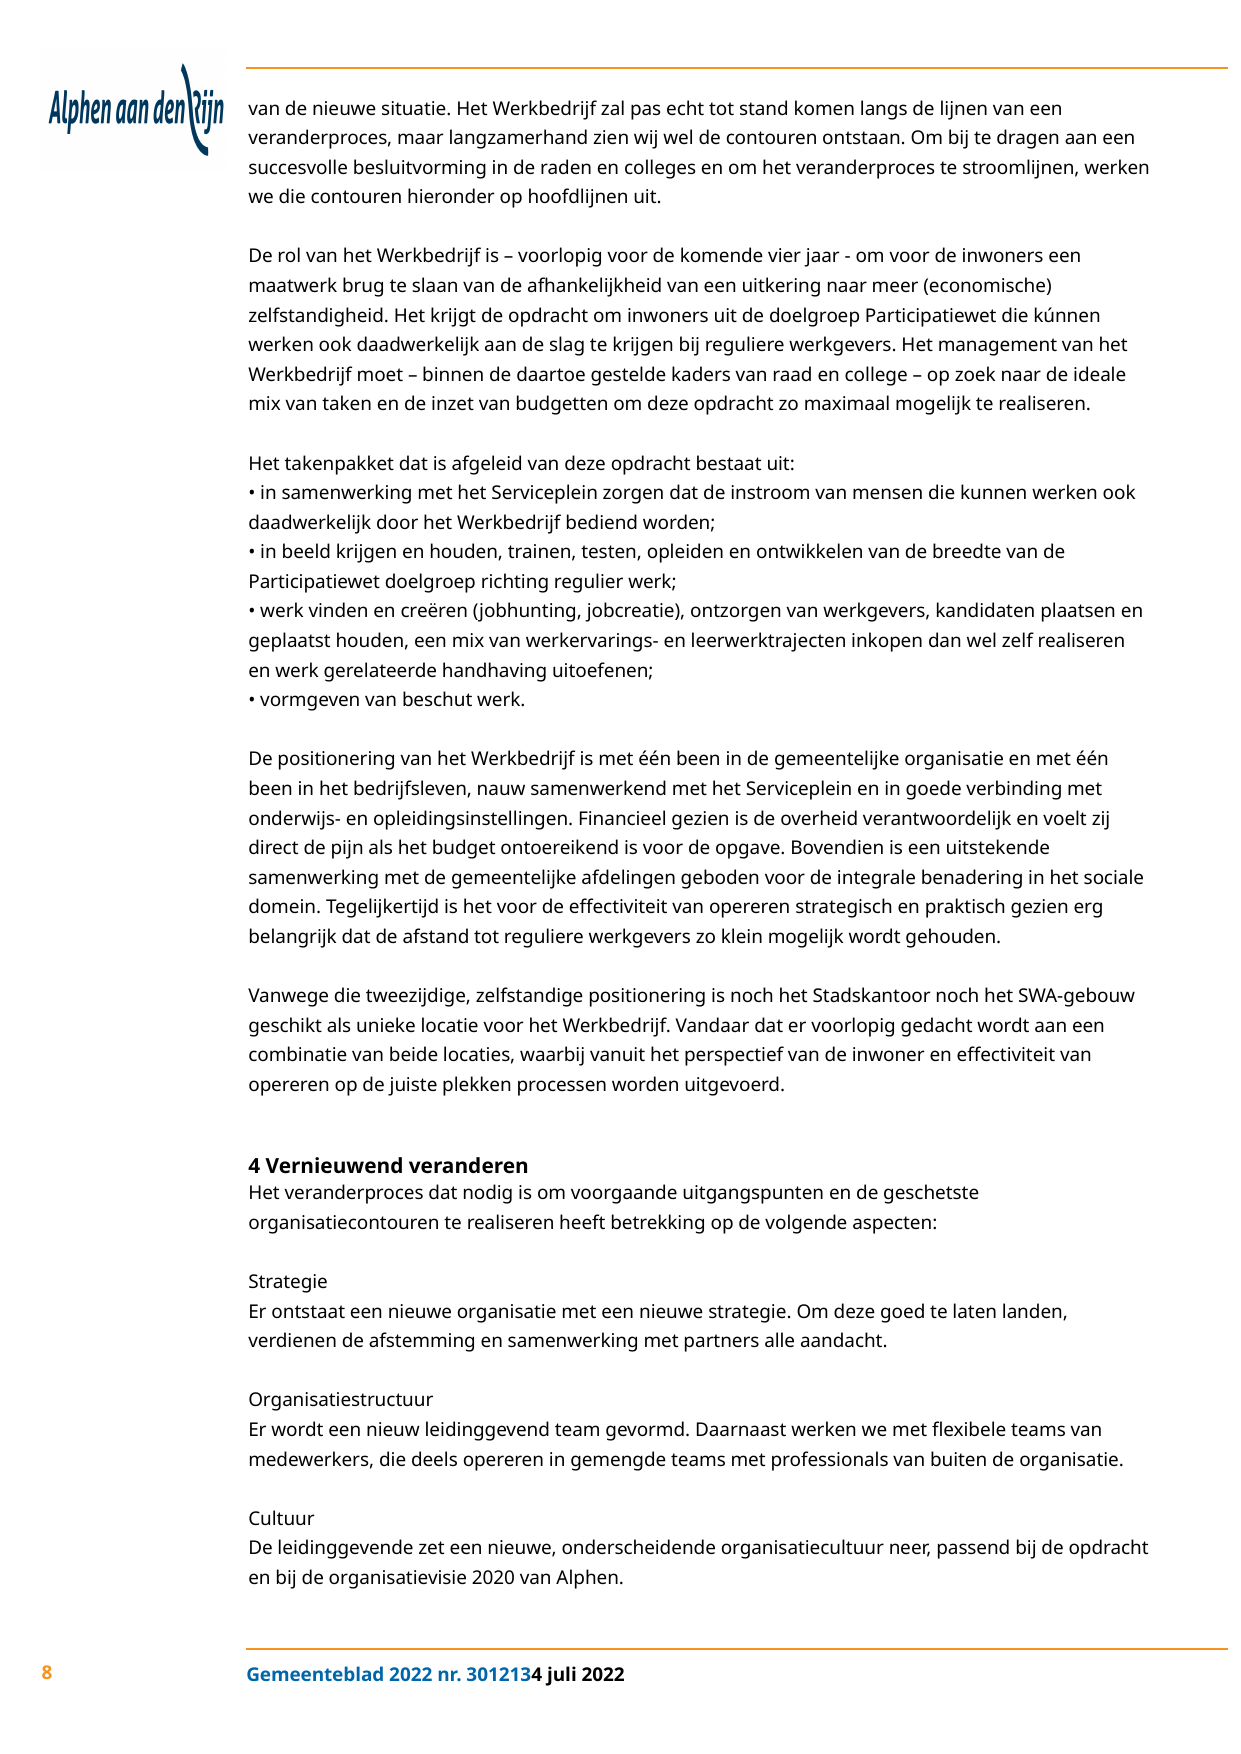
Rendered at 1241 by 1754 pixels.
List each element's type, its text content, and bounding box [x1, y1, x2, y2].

text De positionering van het Werkbedrijf is met één been in de gemeentelijke organisatie en met één been in het bedrijfsleven, nauw samenwerkend met het Serviceplein en in goede verbinding met onderwijs- en opleidingsinstellingen. Financieel gezien is de overheid verantwoordelijk en voelt zij direct de pijn als het budget ontoereikend is voor de opgave. Bovendien is een uitstekende samenwerking met de gemeentelijke afdelingen geboden voor de integrale benadering in het sociale domein. Tegelijkertijd is het voor de effectiviteit van opereren strategisch en praktisch gezien erg belangrijk dat de afstand tot reguliere werkgevers zo klein mogelijk wordt gehouden. [248, 746, 1152, 949]
text Strategie [248, 1268, 1152, 1294]
picture [41, 47, 231, 172]
text 4 Vernieuwend veranderen [248, 1151, 1152, 1179]
text Het takenpakket dat is afgeleid van deze opdracht bestaat uit: [248, 450, 1152, 476]
text • vormgeven van beschut werk. [248, 686, 1152, 712]
text De rol van het Werkbedrijf is – voorlopig voor de komende vier jaar - om voor de inwoners een maatwerk brug te slaan van de afhankelijkheid van een uitkering naar meer (economische) zelfstandigheid. Het krijgt de opdracht om inwoners uit de doelgroep Participatiewet die kúnnen werken ook daadwerkelijk aan de slag te krijgen bij reguliere werkgevers. Het management van het Werkbedrijf moet – binnen de daartoe gestelde kaders van raad en college – op zoek naar de ideale mix van taken en de inzet van budgetten om deze opdracht zo maximaal mogelijk te realiseren. [248, 243, 1152, 416]
text Organisatiestructuur [248, 1387, 1152, 1412]
text Vanwege die tweezijdige, zelfstandige positionering is noch het Stadskantoor noch het SWA-gebouw geschikt als unieke locatie voor het Werkbedrijf. Vandaar dat er voorlopig gedacht wordt aan een combinatie van beide locaties, waarbij vanuit het perspectief van de inwoner en effectiviteit van opereren op de juiste plekken processen worden uitgevoerd. [248, 982, 1152, 1097]
text van de nieuwe situatie. Het Werkbedrijf zal pas echt tot stand komen langs de lijnen van een veranderproces, maar langzamerhand zien wij wel de contouren ontstaan. Om bij te dragen aan een succesvolle besluitvorming in de raden en colleges en om het veranderproces te stroomlijnen, werken we die contouren hieronder op hoofdlijnen uit. [248, 95, 1152, 209]
text • werk vinden en creëren (jobhunting, jobcreatie), ontzorgen van werkgevers, kandidaten plaatsen en geplaatst houden, een mix van werkervarings- en leerwerktrajecten inkopen dan wel zelf realiseren en werk gerelateerde handhaving uitoefenen; [248, 598, 1152, 683]
text Het veranderproces dat nodig is om voorgaande uitgangspunten en de geschetste organisatiecontouren te realiseren heeft betrekking op de volgende aspecten: [248, 1179, 1152, 1235]
text • in samenwerking met het Serviceplein zorgen dat de instroom van mensen die kunnen werken ook daadwerkelijk door het Werkbedrijf bediend worden; [248, 479, 1152, 535]
text Cultuur [248, 1505, 1152, 1531]
text De leidinggevende zet een nieuwe, onderscheidende organisatiecultuur neer, passend bij de opdracht en bij de organisatievisie 2020 van Alphen. [248, 1534, 1152, 1590]
text • in beeld krijgen en houden, trainen, testen, opleiden en ontwikkelen van de breedte van de Participatiewet doelgroep richting regulier werk; [248, 538, 1152, 594]
text Er ontstaat een nieuwe organisatie met een nieuwe strategie. Om deze goed te laten landen, verdienen de afstemming en samenwerking met partners alle aandacht. [248, 1298, 1152, 1353]
text Er wordt een nieuw leidinggevend team gevormd. Daarnaast werken we met flexibele teams van medewerkers, die deels opereren in gemengde teams met professionals van buiten de organisatie. [248, 1416, 1152, 1471]
